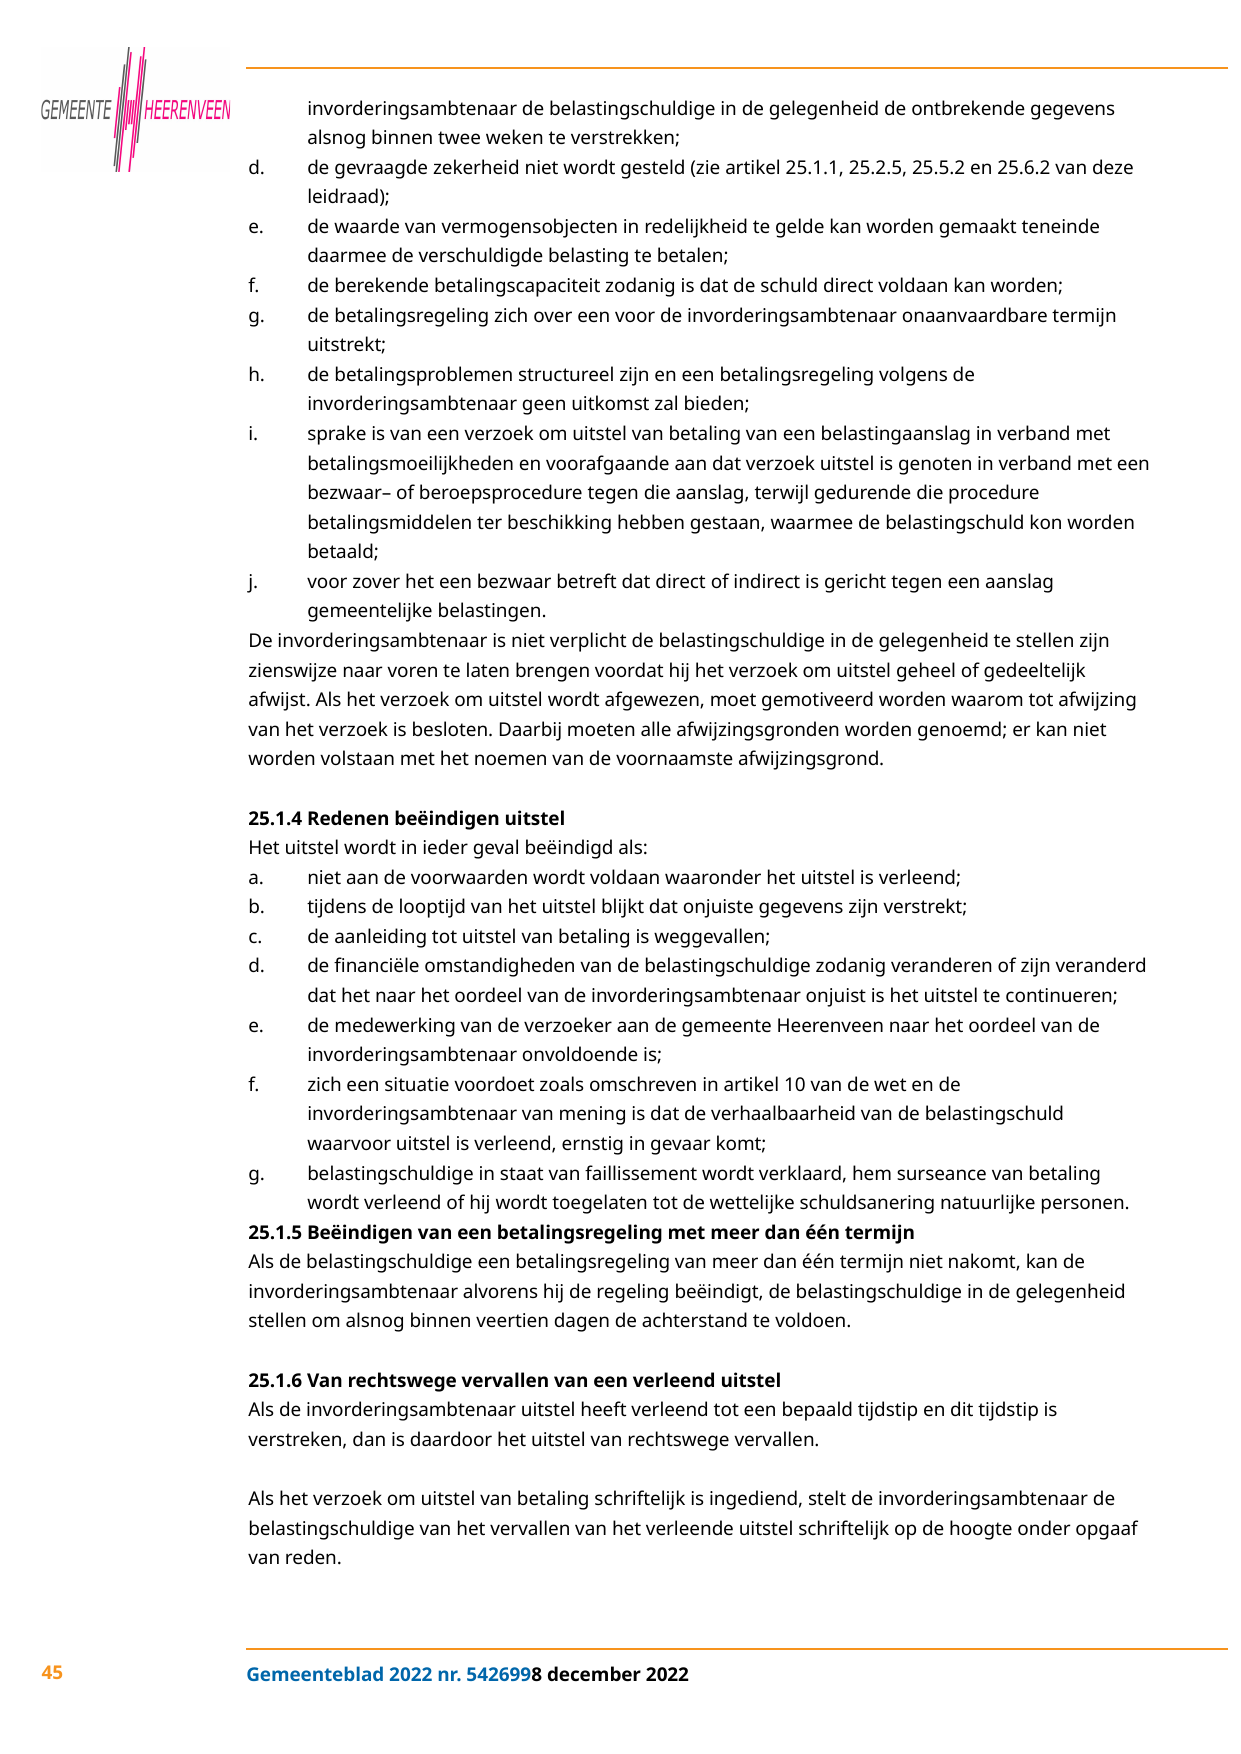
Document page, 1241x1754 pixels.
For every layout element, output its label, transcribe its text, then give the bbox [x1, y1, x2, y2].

list de gevraagde zekerheid niet wordt gesteld (zie artikel 25.1.1, 25.2.5, 25.5.2 en 25.6.2 van deze leidraad); [248, 154, 1152, 209]
list voor zover het een bezwaar betreft dat direct of indirect is gericht tegen een aanslag gemeentelijke belastingen. [248, 568, 1152, 623]
text 25.1.4 Redenen beëindigen uitstel [248, 805, 1152, 831]
text 25.1.5 Beëindigen van een betalingsregeling met meer dan één termijn [248, 1219, 1152, 1245]
list invorderingsambtenaar de belastingschuldige in de gelegenheid de ontbrekende gegevens alsnog binnen twee weken te verstrekken; [248, 95, 1152, 150]
list de waarde van vermogensobjecten in redelijkheid te gelde kan worden gemaakt teneinde daarmee de verschuldigde belasting te betalen; [248, 213, 1152, 268]
text De invorderingsambtenaar is niet verplicht de belastingschuldige in de gelegenheid te stellen zijn zienswijze naar voren te laten brengen voordat hij het verzoek om uitstel geheel of gedeeltelijk afwijst. Als het verzoek om uitstel wordt afgewezen, moet gemotiveerd worden waarom tot afwijzing van het verzoek is besloten. Daarbij moeten alle afwijzingsgronden worden genoemd; er kan niet worden volstaan met het noemen van de voornaamste afwijzingsgrond. [248, 627, 1152, 771]
list de betalingsregeling zich over een voor de invorderingsambtenaar onaanvaardbare termijn uitstrekt; [248, 302, 1152, 357]
list de medewerking van de verzoeker aan de gemeente Heerenveen naar het oordeel van de invorderingsambtenaar onvoldoende is; [248, 1012, 1152, 1067]
text Als het verzoek om uitstel van betaling schriftelijk is ingediend, stelt de invorderingsambtenaar de belastingschuldige van het vervallen van het verleende uitstel schriftelijk op de hoogte onder opgaaf van reden. [248, 1485, 1152, 1570]
list de financiële omstandigheden van de belastingschuldige zodanig veranderen of zijn veranderd dat het naar het oordeel van de invorderingsambtenaar onjuist is het uitstel te continueren; [248, 953, 1152, 1008]
list zich een situatie voordoet zoals omschreven in artikel 10 van de wet en de invorderingsambtenaar van mening is dat de verhaalbaarheid van de belastingschuld waarvoor uitstel is verleend, ernstig in gevaar komt; [248, 1071, 1152, 1156]
list sprake is van een verzoek om uitstel van betaling van een belastingaanslag in verband met betalingsmoeilijkheden en voorafgaande aan dat verzoek uitstel is genoten in verband met een bezwaar– of beroepsprocedure tegen die aanslag, terwijl gedurende die procedure betalingsmiddelen ter beschikking hebben gestaan, waarmee de belastingschuld kon worden betaald; [248, 420, 1152, 564]
text Het uitstel wordt in ieder geval beëindigd als: [248, 834, 1152, 860]
list de berekende betalingscapaciteit zodanig is dat de schuld direct voldaan kan worden; [248, 272, 1152, 298]
picture [41, 47, 231, 172]
list niet aan de voorwaarden wordt voldaan waaronder het uitstel is verleend; [248, 864, 1152, 890]
text 25.1.6 Van rechtswege vervallen van een verleend uitstel [248, 1367, 1152, 1393]
list de aanleiding tot uitstel van betaling is weggevallen; [248, 923, 1152, 949]
text Als de belastingschuldige een betalingsregeling van meer dan één termijn niet nakomt, kan de invorderingsambtenaar alvorens hij de regeling beëindigt, de belastingschuldige in de gelegenheid stellen om alsnog binnen veertien dagen de achterstand te voldoen. [248, 1248, 1152, 1333]
list de betalingsproblemen structureel zijn en een betalingsregeling volgens de invorderingsambtenaar geen uitkomst zal bieden; [248, 361, 1152, 416]
text Als de invorderingsambtenaar uitstel heeft verleend tot een bepaald tijdstip en dit tijdstip is verstreken, dan is daardoor het uitstel van rechtswege vervallen. [248, 1396, 1152, 1452]
list tijdens de looptijd van het uitstel blijkt dat onjuiste gegevens zijn verstrekt; [248, 893, 1152, 919]
list belastingschuldige in staat van faillissement wordt verklaard, hem surseance van betaling wordt verleend of hij wordt toegelaten tot de wettelijke schuldsanering natuurlijke personen. [248, 1160, 1152, 1215]
